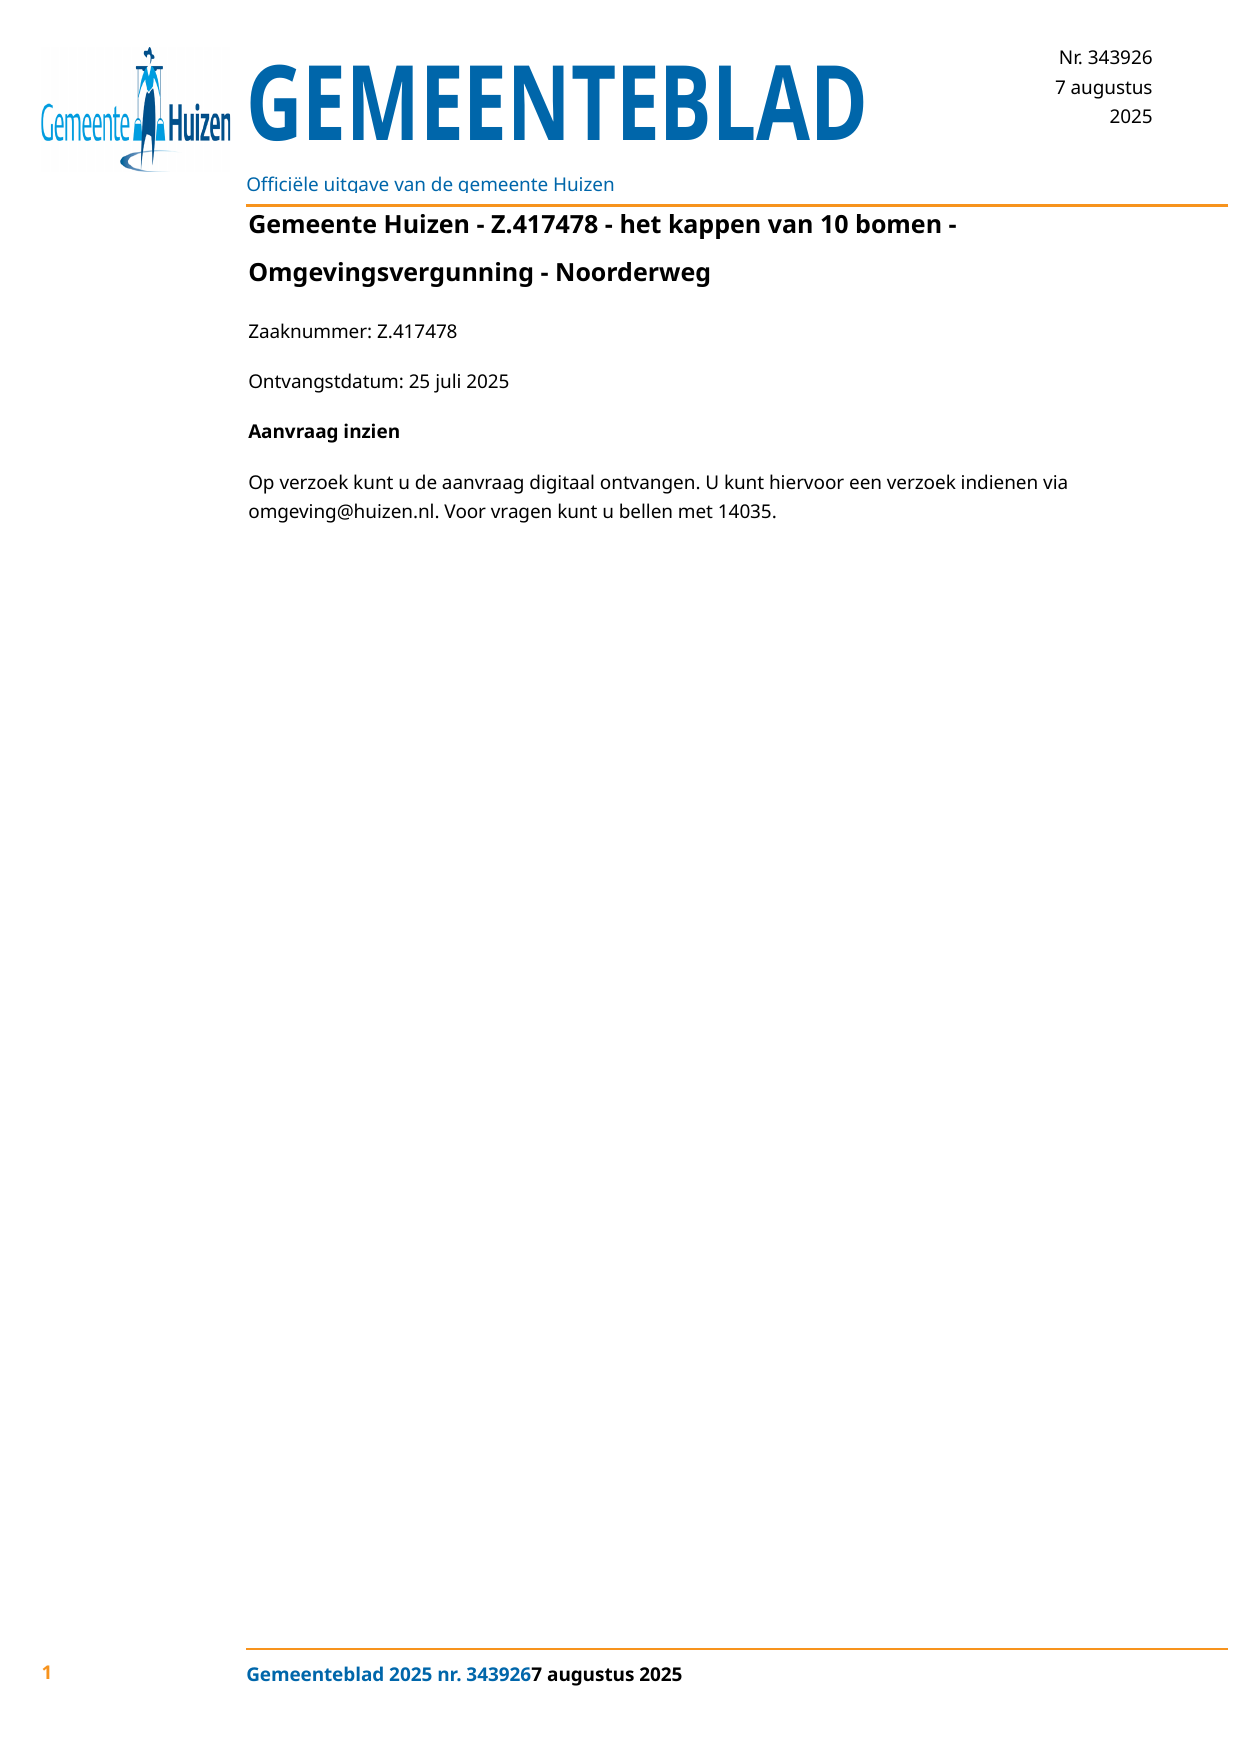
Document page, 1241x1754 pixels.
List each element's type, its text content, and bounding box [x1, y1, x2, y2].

text Op verzoek kunt u de aanvraag digitaal ontvangen. U kunt hiervoor een verzoek indienen via omgeving@huizen.nl. Voor vragen kunt u bellen met 14035. [248, 469, 1152, 524]
text Ontvangstdatum: 25 juli 2025 [248, 368, 1152, 394]
text Aanvraag inzien [248, 419, 1152, 444]
text Zaaknummer: Z.417478 [248, 318, 1152, 344]
picture [41, 47, 231, 172]
text Gemeente Huizen - Z.417478 - het kappen van 10 bomen - Omgevingsvergunning - Noorderweg [248, 207, 1152, 288]
